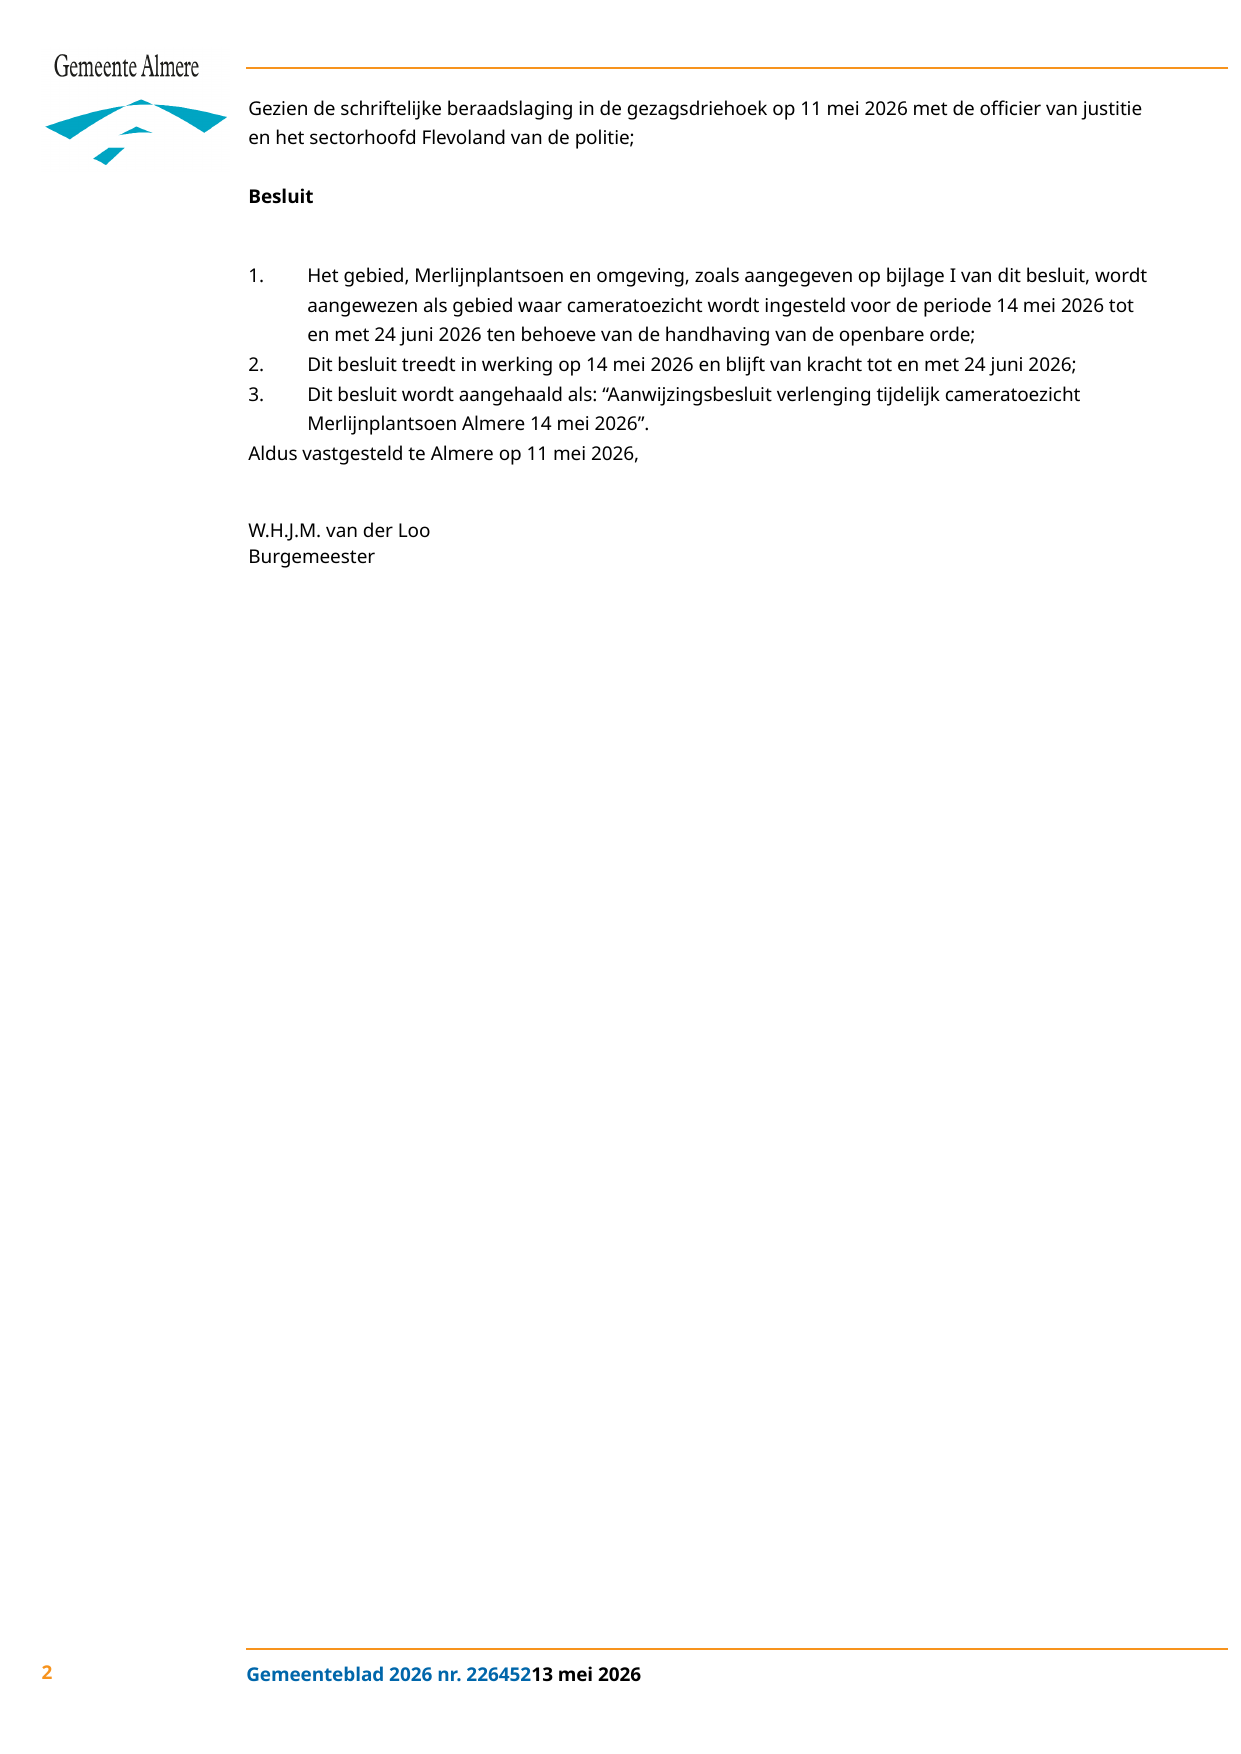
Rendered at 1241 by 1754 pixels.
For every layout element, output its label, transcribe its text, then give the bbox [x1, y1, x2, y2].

list Dit besluit treedt in werking op 14 mei 2026 en blijft van kracht tot en met 24 juni 2026; [248, 351, 1152, 377]
text W.H.J.M. van der Loo [248, 517, 1152, 543]
text Aldus vastgesteld te Almere op 11 mei 2026, [248, 440, 1152, 466]
picture [41, 47, 231, 172]
text Gezien de schriftelijke beraadslaging in de gezagsdriehoek op 11 mei 2026 met de officier van justitie en het sectorhoofd Flevoland van de politie; [248, 95, 1152, 150]
text Besluit [248, 183, 1152, 209]
list Dit besluit wordt aangehaald als: “Aanwijzingsbesluit verlenging tijdelijk cameratoezicht Merlijnplantsoen Almere 14 mei 2026”. [248, 381, 1152, 436]
text Burgemeester [248, 543, 1152, 568]
list Het gebied, Merlijnplantsoen en omgeving, zoals aangegeven op bijlage I van dit besluit, wordt aangewezen als gebied waar cameratoezicht wordt ingesteld voor de periode 14 mei 2026 tot en met 24 juni 2026 ten behoeve van de handhaving van de openbare orde; [248, 262, 1152, 347]
